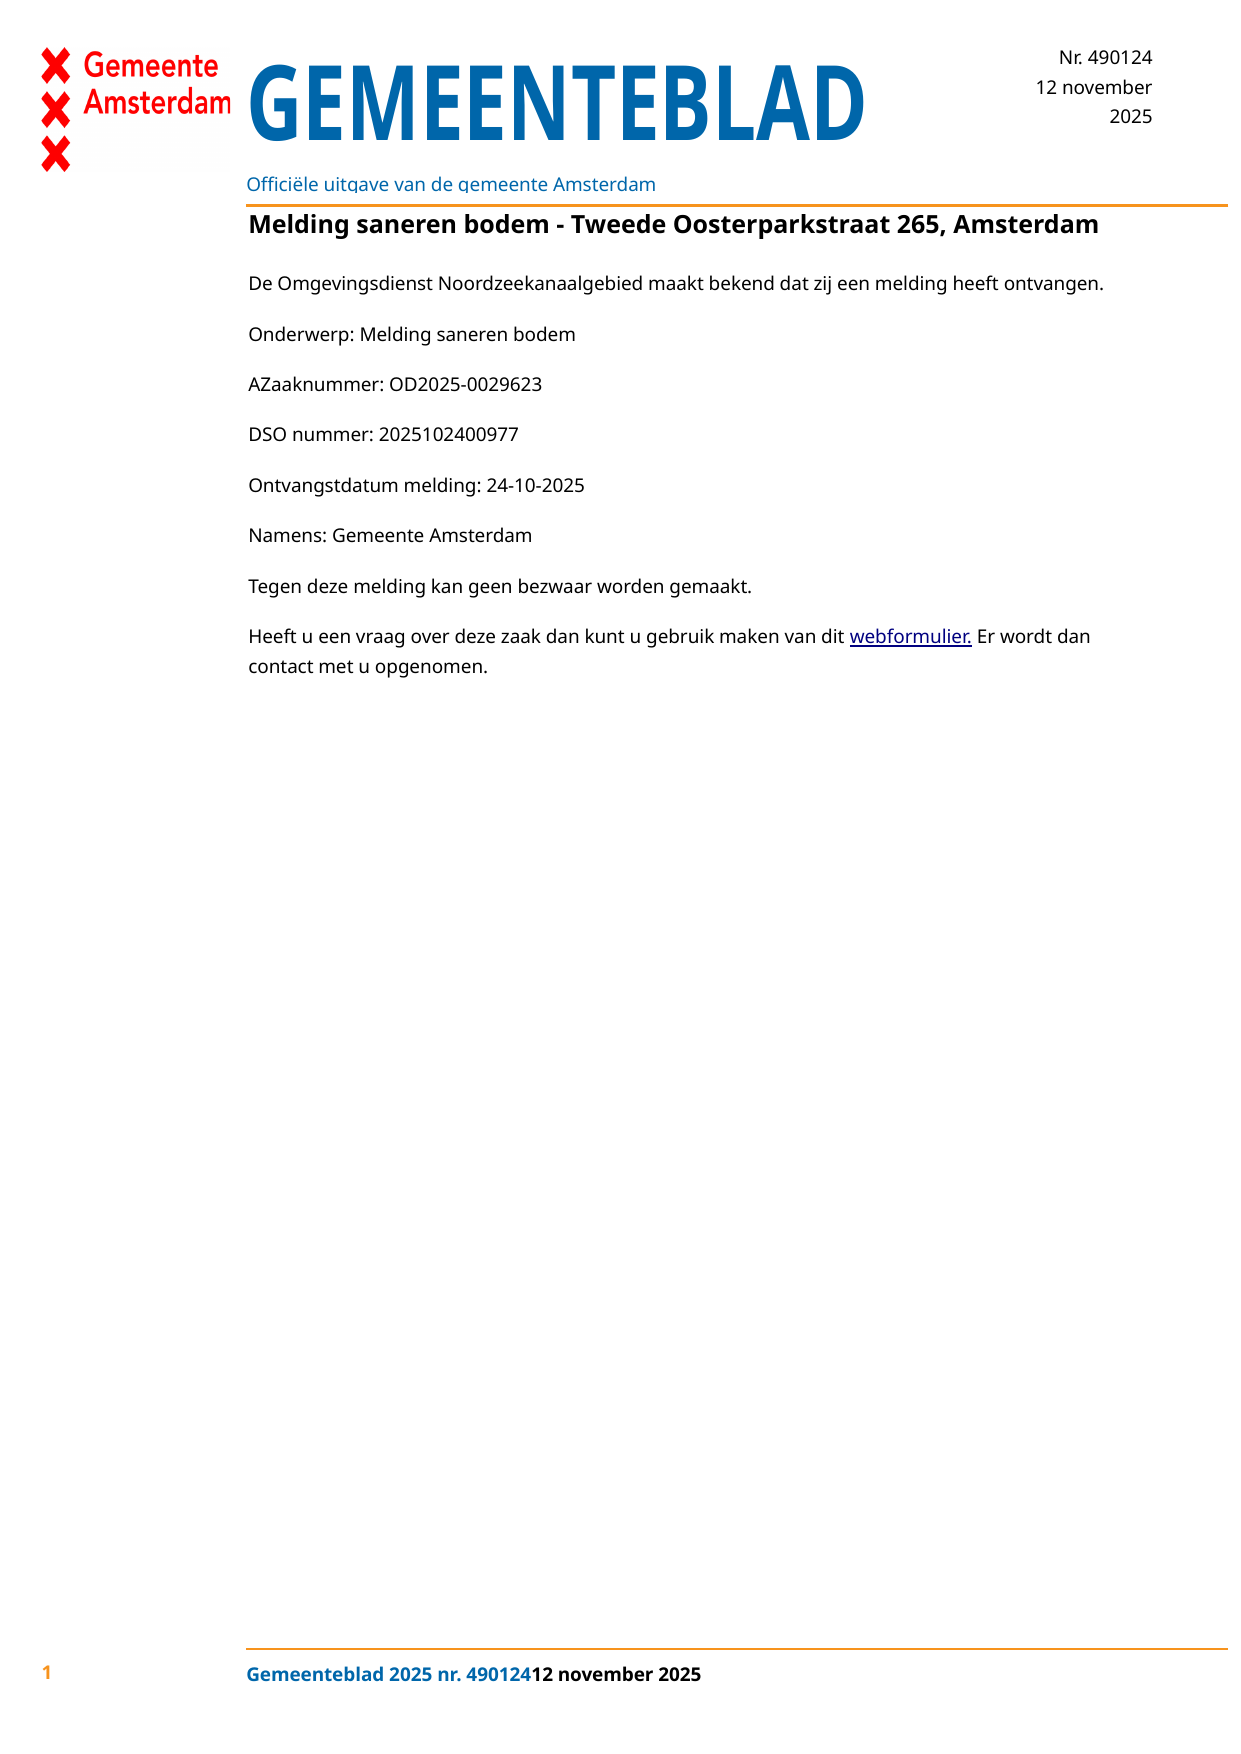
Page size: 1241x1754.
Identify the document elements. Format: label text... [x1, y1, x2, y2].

text Onderwerp: Melding saneren bodem [248, 321, 1152, 346]
picture [41, 47, 231, 172]
text De Omgevingsdienst Noordzeekanaalgebied maakt bekend dat zij een melding heeft ontvangen. [248, 270, 1152, 296]
text Heeft u een vraag over deze zaak dan kunt u gebruik maken van dit webformulier. Er wordt dan contact met u opgenomen. [248, 623, 1152, 678]
text Tegen deze melding kan geen bezwaar worden gemaakt. [248, 573, 1152, 598]
text Melding saneren bodem - Tweede Oosterparkstraat 265, Amsterdam [248, 207, 1152, 241]
text Namens: Gemeente Amsterdam [248, 522, 1152, 548]
text Ontvangstdatum melding: 24-10-2025 [248, 472, 1152, 498]
text AZaaknummer: OD2025-0029623 [248, 371, 1152, 397]
text DSO nummer: 2025102400977 [248, 422, 1152, 447]
